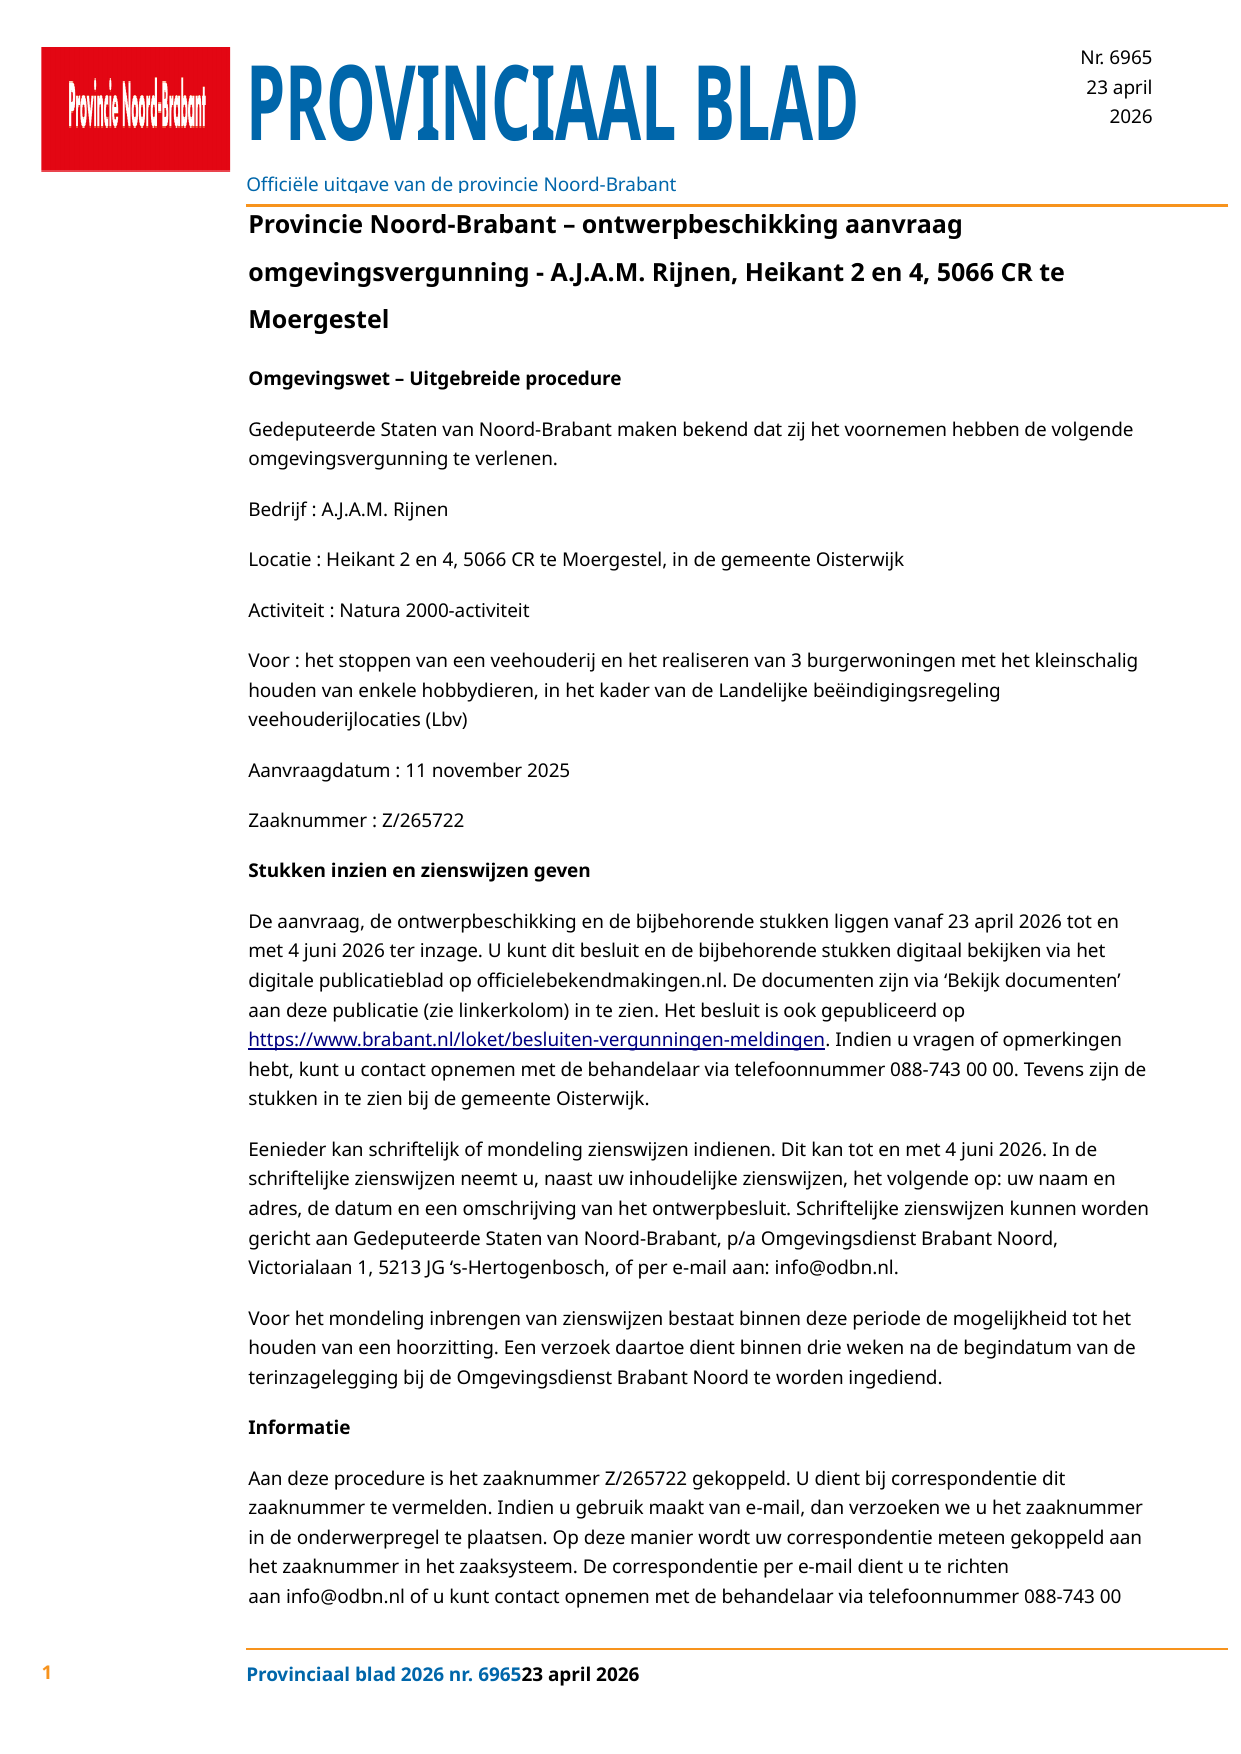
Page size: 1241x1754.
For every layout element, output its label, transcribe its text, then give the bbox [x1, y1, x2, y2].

text Bedrijf : A.J.A.M. Rijnen [248, 496, 1152, 522]
text Omgevingswet – Uitgebreide procedure [248, 366, 1152, 391]
text Provincie Noord-Brabant – ontwerpbeschikking aanvraag omgevingsvergunning - A.J.A.M. Rijnen, Heikant 2 en 4, 5066 CR te Moergestel [248, 207, 1152, 336]
text Aan deze procedure is het zaaknummer Z/265722 gekoppeld. U dient bij correspondentie dit zaaknummer te vermelden. Indien u gebruik maakt van e-mail, dan verzoeken we u het zaaknummer in de onderwerpregel te plaatsen. Op deze manier wordt uw correspondentie meteen gekoppeld aan het zaaknummer in het zaaksysteem. De correspondentie per e-mail dient u te richten aan info@odbn.nl of u kunt contact opnemen met de behandelaar via telefoonnummer 088-743 00 [248, 1465, 1152, 1609]
text Stukken inzien en zienswijzen geven [248, 858, 1152, 883]
text De aanvraag, de ontwerpbeschikking en de bijbehorende stukken liggen vanaf 23 april 2026 tot en met 4 juni 2026 ter inzage. U kunt dit besluit en de bijbehorende stukken digitaal bekijken via het digitale publicatieblad op officielebekendmakingen.nl. De documenten zijn via ‘Bekijk documenten’ aan deze publicatie (zie linkerkolom) in te zien. Het besluit is ook gepubliceerd op https://www.brabant.nl/loket/besluiten-vergunningen-meldingen. Indien u vragen of opmerkingen hebt, kunt u contact opnemen met de behandelaar via telefoonnummer 088-743 00 00. Tevens zijn de stukken in te zien bij de gemeente Oisterwijk. [248, 908, 1152, 1111]
text Zaaknummer : Z/265722 [248, 807, 1152, 833]
text Gedeputeerde Staten van Noord-Brabant maken bekend dat zij het voornemen hebben de volgende omgevingsvergunning te verlenen. [248, 416, 1152, 471]
picture [41, 47, 231, 172]
text Locatie : Heikant 2 en 4, 5066 CR te Moergestel, in de gemeente Oisterwijk [248, 546, 1152, 572]
text Aanvraagdatum : 11 november 2025 [248, 757, 1152, 782]
text Voor : het stoppen van een veehouderij en het realiseren van 3 burgerwoningen met het kleinschalig houden van enkele hobbydieren, in het kader van de Landelijke beëindigingsregeling veehouderijlocaties (Lbv) [248, 647, 1152, 732]
text Voor het mondeling inbrengen van zienswijzen bestaat binnen deze periode de mogelijkheid tot het houden van een hoorzitting. Een verzoek daartoe dient binnen drie weken na de begindatum van de terinzagelegging bij de Omgevingsdienst Brabant Noord te worden ingediend. [248, 1305, 1152, 1389]
text Eenieder kan schriftelijk of mondeling zienswijzen indienen. Dit kan tot en met 4 juni 2026. In de schriftelijke zienswijzen neemt u, naast uw inhoudelijke zienswijzen, het volgende op: uw naam en adres, de datum en een omschrijving van het ontwerpbesluit. Schriftelijke zienswijzen kunnen worden gericht aan Gedeputeerde Staten van Noord-Brabant, p/a Omgevingsdienst Brabant Noord, Victorialaan 1, 5213 JG ‘s-Hertogenbosch, of per e-mail aan: info@odbn.nl. [248, 1136, 1152, 1280]
text Activiteit : Natura 2000-activiteit [248, 597, 1152, 622]
text Informatie [248, 1414, 1152, 1440]
